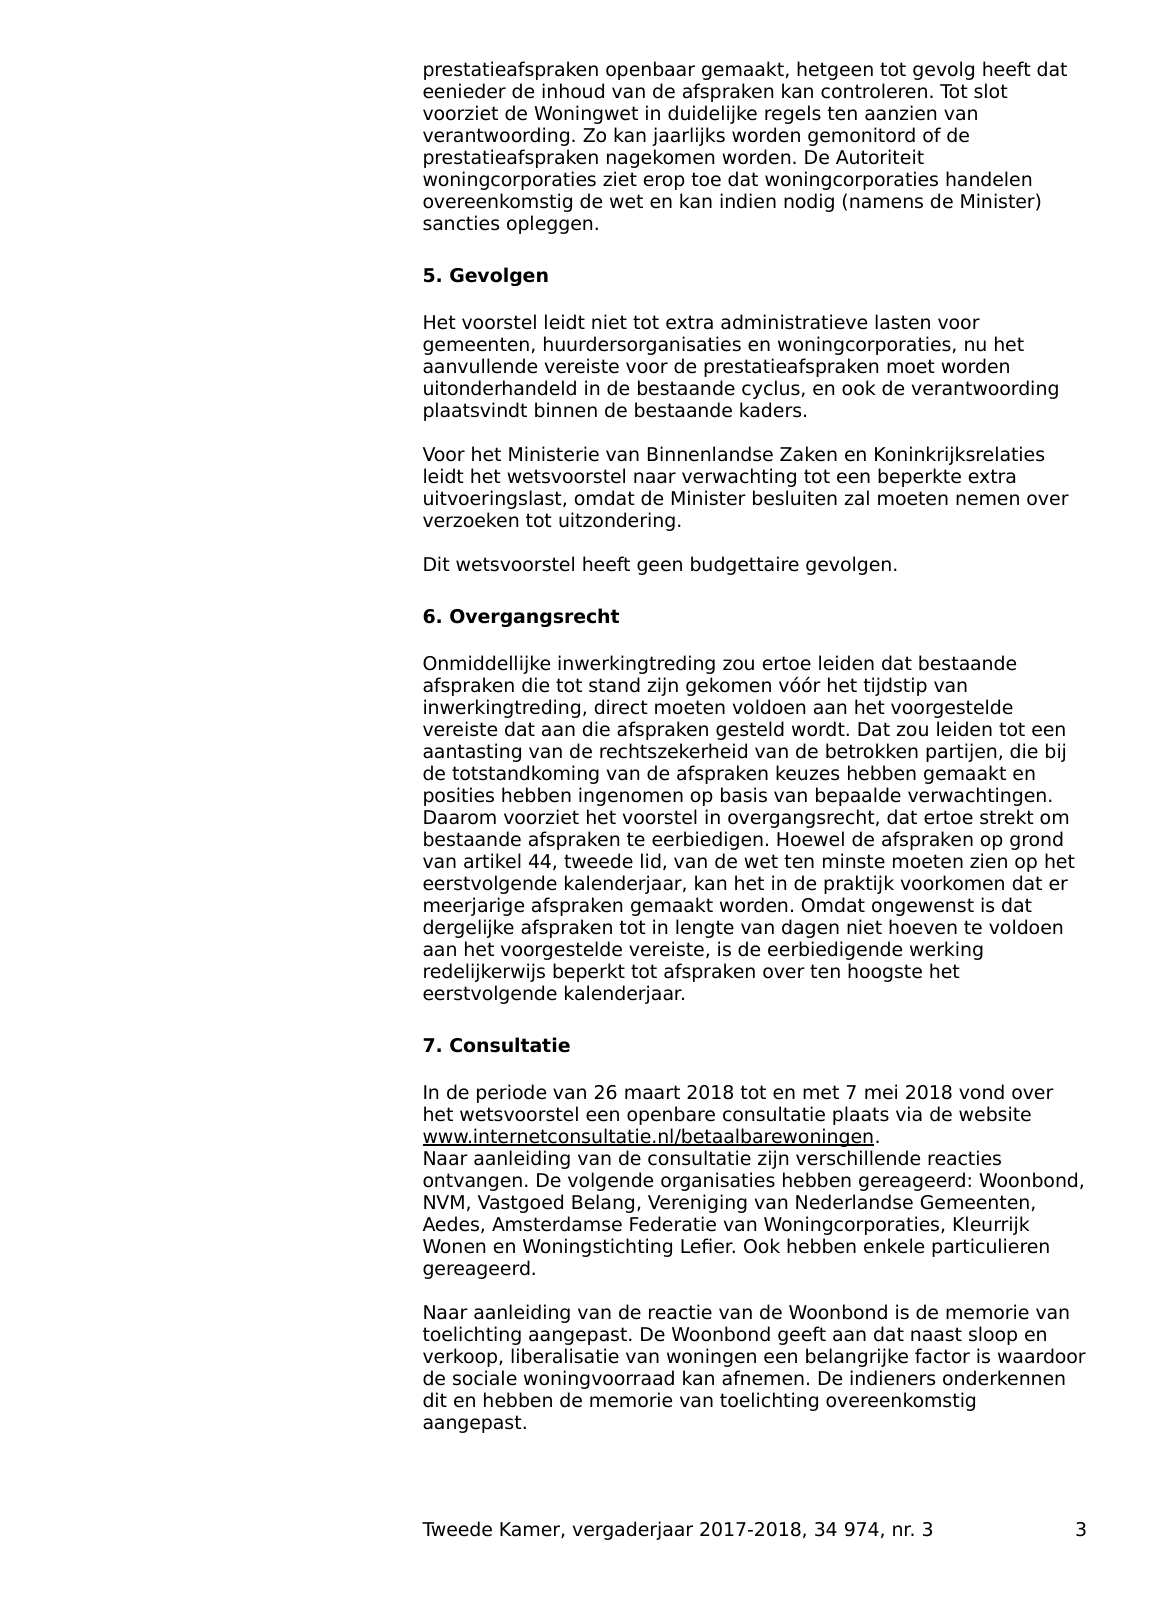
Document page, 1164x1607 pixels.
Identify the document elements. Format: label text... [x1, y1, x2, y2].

text Voor het Ministerie van Binnenlandse Zaken en Koninkrijksrelaties leidt het wetsvoorstel naar verwachting tot een beperkte extra uitvoeringslast, omdat de Minister besluiten zal moeten nemen over verzoeken tot uitzondering. [422, 444, 1087, 532]
text Naar aanleiding van de reactie van de Woonbond is de memorie van toelichting aangepast. De Woonbond geeft aan dat naast sloop en verkoop, liberalisatie van woningen een belangrijke factor is waardoor de sociale woningvoorraad kan afnemen. De indieners onderkennen dit en hebben de memorie van toelichting overeenkomstig aangepast. [422, 1302, 1087, 1433]
text Dit wetsvoorstel heeft geen budgettaire gevolgen. [422, 554, 1087, 576]
subtitle 7. Consultatie [422, 1035, 1087, 1057]
text In de periode van 26 maart 2018 tot en met 7 mei 2018 vond over het wetsvoorstel een openbare consultatie plaats via de website www.internetconsultatie.nl/betaalbarewoningen. [422, 1082, 1087, 1148]
text Het voorstel leidt niet tot extra administratieve lasten voor gemeenten, huurdersorganisaties en woningcorporaties, nu het aanvullende vereiste voor de prestatieafspraken moet worden uitonderhandeld in de bestaande cyclus, en ook de verantwoording plaatsvindt binnen de bestaande kaders. [422, 312, 1087, 422]
text prestatieafspraken openbaar gemaakt, hetgeen tot gevolg heeft dat eenieder de inhoud van de afspraken kan controleren. Tot slot voorziet de Woningwet in duidelijke regels ten aanzien van verantwoording. Zo kan jaarlijks worden gemonitord of de prestatieafspraken nagekomen worden. De Autoriteit woningcorporaties ziet erop toe dat woningcorporaties handelen overeenkomstig de wet en kan indien nodig (namens de Minister) sancties opleggen. [422, 59, 1087, 235]
subtitle 6. Overgangsrecht [422, 606, 1087, 628]
text Naar aanleiding van de consultatie zijn verschillende reacties ontvangen. De volgende organisaties hebben gereageerd: Woonbond, NVM, Vastgoed Belang, Vereniging van Nederlandse Gemeenten, Aedes, Amsterdamse Federatie van Woningcorporaties, Kleurrijk Wonen en Woningstichting Lefier. Ook hebben enkele particulieren gereageerd. [422, 1148, 1087, 1279]
text Onmiddellijke inwerkingtreding zou ertoe leiden dat bestaande afspraken die tot stand zijn gekomen vóór het tijdstip van inwerkingtreding, direct moeten voldoen aan het voorgestelde vereiste dat aan die afspraken gesteld wordt. Dat zou leiden tot een aantasting van de rechtszekerheid van de betrokken partijen, die bij de totstandkoming van de afspraken keuzes hebben gemaakt en posities hebben ingenomen op basis van bepaalde verwachtingen. Daarom voorziet het voorstel in overgangsrecht, dat ertoe strekt om bestaande afspraken te eerbiedigen. Hoewel de afspraken op grond van artikel 44, tweede lid, van de wet ten minste moeten zien op het eerstvolgende kalenderjaar, kan het in de praktijk voorkomen dat er meerjarige afspraken gemaakt worden. Omdat ongewenst is dat dergelijke afspraken tot in lengte van dagen niet hoeven te voldoen aan het voorgestelde vereiste, is de eerbiedigende werking redelijkerwijs beperkt tot afspraken over ten hoogste het eerstvolgende kalenderjaar. [422, 653, 1087, 1005]
subtitle 5. Gevolgen [422, 265, 1087, 287]
